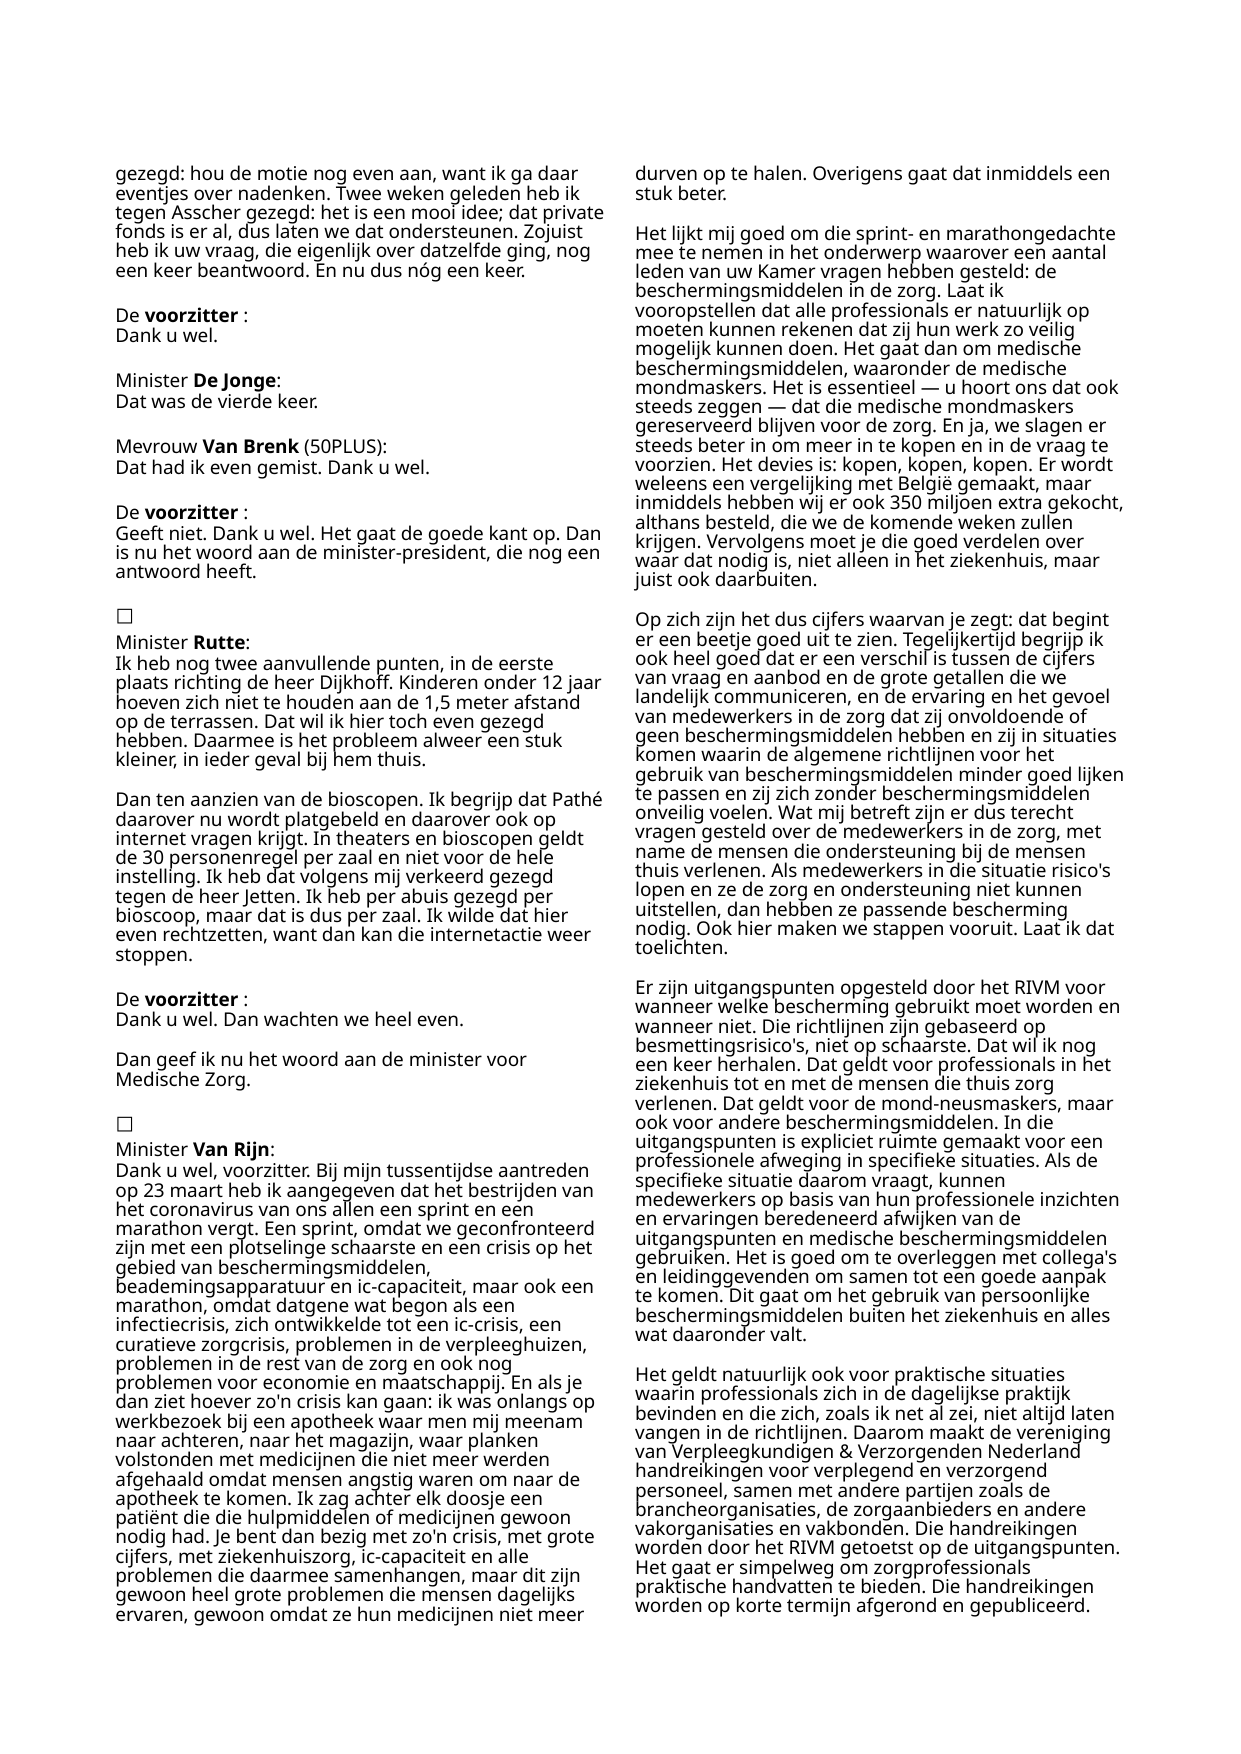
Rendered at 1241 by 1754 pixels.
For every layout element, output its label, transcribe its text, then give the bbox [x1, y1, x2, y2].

text Minister Rutte: [115, 629, 605, 655]
text Dan ten aanzien van de bioscopen. Ik begrijp dat Pathé daarover nu wordt platgebeld en daarover ook op internet vragen krijgt. In theaters en bioscopen geldt de 30 personenregel per zaal en niet voor de hele instelling. Ik heb dat volgens mij verkeerd gezegd tegen de heer Jetten. Ik heb per abuis gezegd per bioscoop, maar dat is dus per zaal. Ik wilde dat hier even rechtzetten, want dan kan die internetactie weer stoppen. [115, 791, 605, 965]
text durven op te halen. Overigens gaat dat inmiddels een stuk beter. [635, 165, 1125, 204]
text Op zich zijn het dus cijfers waarvan je zegt: dat begint er een beetje goed uit te zien. Tegelijkertijd begrijp ik ook heel goed dat er een verschil is tussen de cijfers van vraag en aanbod en de grote getallen die we landelijk communiceren, en de ervaring en het gevoel van medewerkers in de zorg dat zij onvoldoende of geen beschermingsmiddelen hebben en zij in situaties komen waarin de algemene richtlijnen voor het gebruik van beschermingsmiddelen minder goed lijken te passen en zij zich zonder beschermingsmiddelen onveilig voelen. Wat mij betreft zijn er dus terecht vragen gesteld over de medewerkers in de zorg, met name de mensen die ondersteuning bij de mensen thuis verlenen. Als medewerkers in die situatie risico's lopen en ze de zorg en ondersteuning niet kunnen uitstellen, dan hebben ze passende bescherming nodig. Ook hier maken we stappen vooruit. Laat ik dat toelichten. [635, 611, 1125, 958]
text Er zijn uitgangspunten opgesteld door het RIVM voor wanneer welke bescherming gebruikt moet worden en wanneer niet. Die richtlijnen zijn gebaseerd op besmettingsrisico's, niet op schaarste. Dat wil ik nog een keer herhalen. Dat geldt voor professionals in het ziekenhuis tot en met de mensen die thuis zorg verlenen. Dat geldt voor de mond-neusmaskers, maar ook voor andere beschermingsmiddelen. In die uitgangspunten is expliciet ruimte gemaakt voor een professionele afweging in specifieke situaties. Als de specifieke situatie daarom vraagt, kunnen medewerkers op basis van hun professionele inzichten en ervaringen beredeneerd afwijken van de uitgangspunten en medische beschermingsmiddelen gebruiken. Het is goed om te overleggen met collega's en leidinggevenden om samen tot een goede aanpak te komen. Dit gaat om het gebruik van persoonlijke beschermingsmiddelen buiten het ziekenhuis en alles wat daaronder valt. [635, 979, 1125, 1345]
text Minister Van Rijn: [115, 1137, 605, 1162]
text Dank u wel. Dan wachten we heel even. [115, 1011, 605, 1031]
text Dank u wel, voorzitter. Bij mijn tussentijdse aantreden op 23 maart heb ik aangegeven dat het bestrijden van het coronavirus van ons allen een sprint en een marathon vergt. Een sprint, omdat we geconfronteerd zijn met een plotselinge schaarste en een crisis op het gebied van beschermingsmiddelen, beademingsapparatuur en ic-capaciteit, maar ook een marathon, omdat datgene wat begon als een infectiecrisis, zich ontwikkelde tot een ic-crisis, een curatieve zorgcrisis, problemen in de verpleeghuizen, problemen in de rest van de zorg en ook nog problemen voor economie en maatschappij. En als je dan ziet hoever zo'n crisis kan gaan: ik was onlangs op werkbezoek bij een apotheek waar men mij meenam naar achteren, naar het magazijn, waar planken volstonden met medicijnen die niet meer werden afgehaald omdat mensen angstig waren om naar de apotheek te komen. Ik zag achter elk doosje een patiënt die die hulpmiddelen of medicijnen gewoon nodig had. Je bent dan bezig met zo'n crisis, met grote cijfers, met ziekenhuiszorg, ic-capaciteit en alle problemen die daarmee samenhangen, maar dit zijn gewoon heel grote problemen die mensen dagelijks ervaren, gewoon omdat ze hun medicijnen niet meer [115, 1162, 605, 1625]
text De voorzitter : [115, 302, 605, 327]
text ⬜ [115, 1111, 605, 1137]
text De voorzitter : [115, 986, 605, 1011]
text ⬜ [115, 604, 605, 629]
text Ik heb nog twee aanvullende punten, in de eerste plaats richting de heer Dijkhoff. Kinderen onder 12 jaar hoeven zich niet te houden aan de 1,5 meter afstand op de terrassen. Dat wil ik hier toch even gezegd hebben. Daarmee is het probleem alweer een stuk kleiner, in ieder geval bij hem thuis. [115, 655, 605, 771]
text Geeft niet. Dank u wel. Het gaat de goede kant op. Dan is nu het woord aan de minister-president, die nog een antwoord heeft. [115, 525, 605, 583]
text Het lijkt mij goed om die sprint- en marathongedachte mee te nemen in het onderwerp waarover een aantal leden van uw Kamer vragen hebben gesteld: de beschermingsmiddelen in de zorg. Laat ik vooropstellen dat alle professionals er natuurlijk op moeten kunnen rekenen dat zij hun werk zo veilig mogelijk kunnen doen. Het gaat dan om medische beschermingsmiddelen, waaronder de medische mondmaskers. Het is essentieel — u hoort ons dat ook steeds zeggen — dat die medische mondmaskers gereserveerd blijven voor de zorg. En ja, we slagen er steeds beter in om meer in te kopen en in de vraag te voorzien. Het devies is: kopen, kopen, kopen. Er wordt weleens een vergelijking met België gemaakt, maar inmiddels hebben wij er ook 350 miljoen extra gekocht, althans besteld, die we de komende weken zullen krijgen. Vervolgens moet je die goed verdelen over waar dat nodig is, niet alleen in het ziekenhuis, maar juist ook daarbuiten. [635, 224, 1125, 591]
text Dat was de vierde keer. [115, 393, 605, 413]
text Het geldt natuurlijk ook voor praktische situaties waarin professionals zich in de dagelijkse praktijk bevinden en die zich, zoals ik net al zei, niet altijd laten vangen in de richtlijnen. Daarom maakt de vereniging van Verpleegkundigen & Verzorgenden Nederland handreikingen voor verplegend en verzorgend personeel, samen met andere partijen zoals de brancheorganisaties, de zorgaanbieders en andere vakorganisaties en vakbonden. Die handreikingen worden door het RIVM getoetst op de uitgangspunten. Het gaat er simpelweg om zorgprofessionals praktische handvatten te bieden. Die handreikingen worden op korte termijn afgerond en gepubliceerd. [635, 1366, 1125, 1616]
text Mevrouw Van Brenk (50PLUS): [115, 433, 605, 459]
text Dat had ik even gemist. Dank u wel. [115, 459, 605, 478]
text Dank u wel. [115, 327, 605, 347]
text De voorzitter : [115, 499, 605, 525]
text Minister De Jonge: [115, 368, 605, 393]
text gezegd: hou de motie nog even aan, want ik ga daar eventjes over nadenken. Twee weken geleden heb ik tegen Asscher gezegd: het is een mooi idee; dat private fonds is er al, dus laten we dat ondersteunen. Zojuist heb ik uw vraag, die eigenlijk over datzelfde ging, nog een keer beantwoord. En nu dus nóg een keer. [115, 165, 605, 281]
text Dan geef ik nu het woord aan de minister voor Medische Zorg. [115, 1051, 605, 1090]
